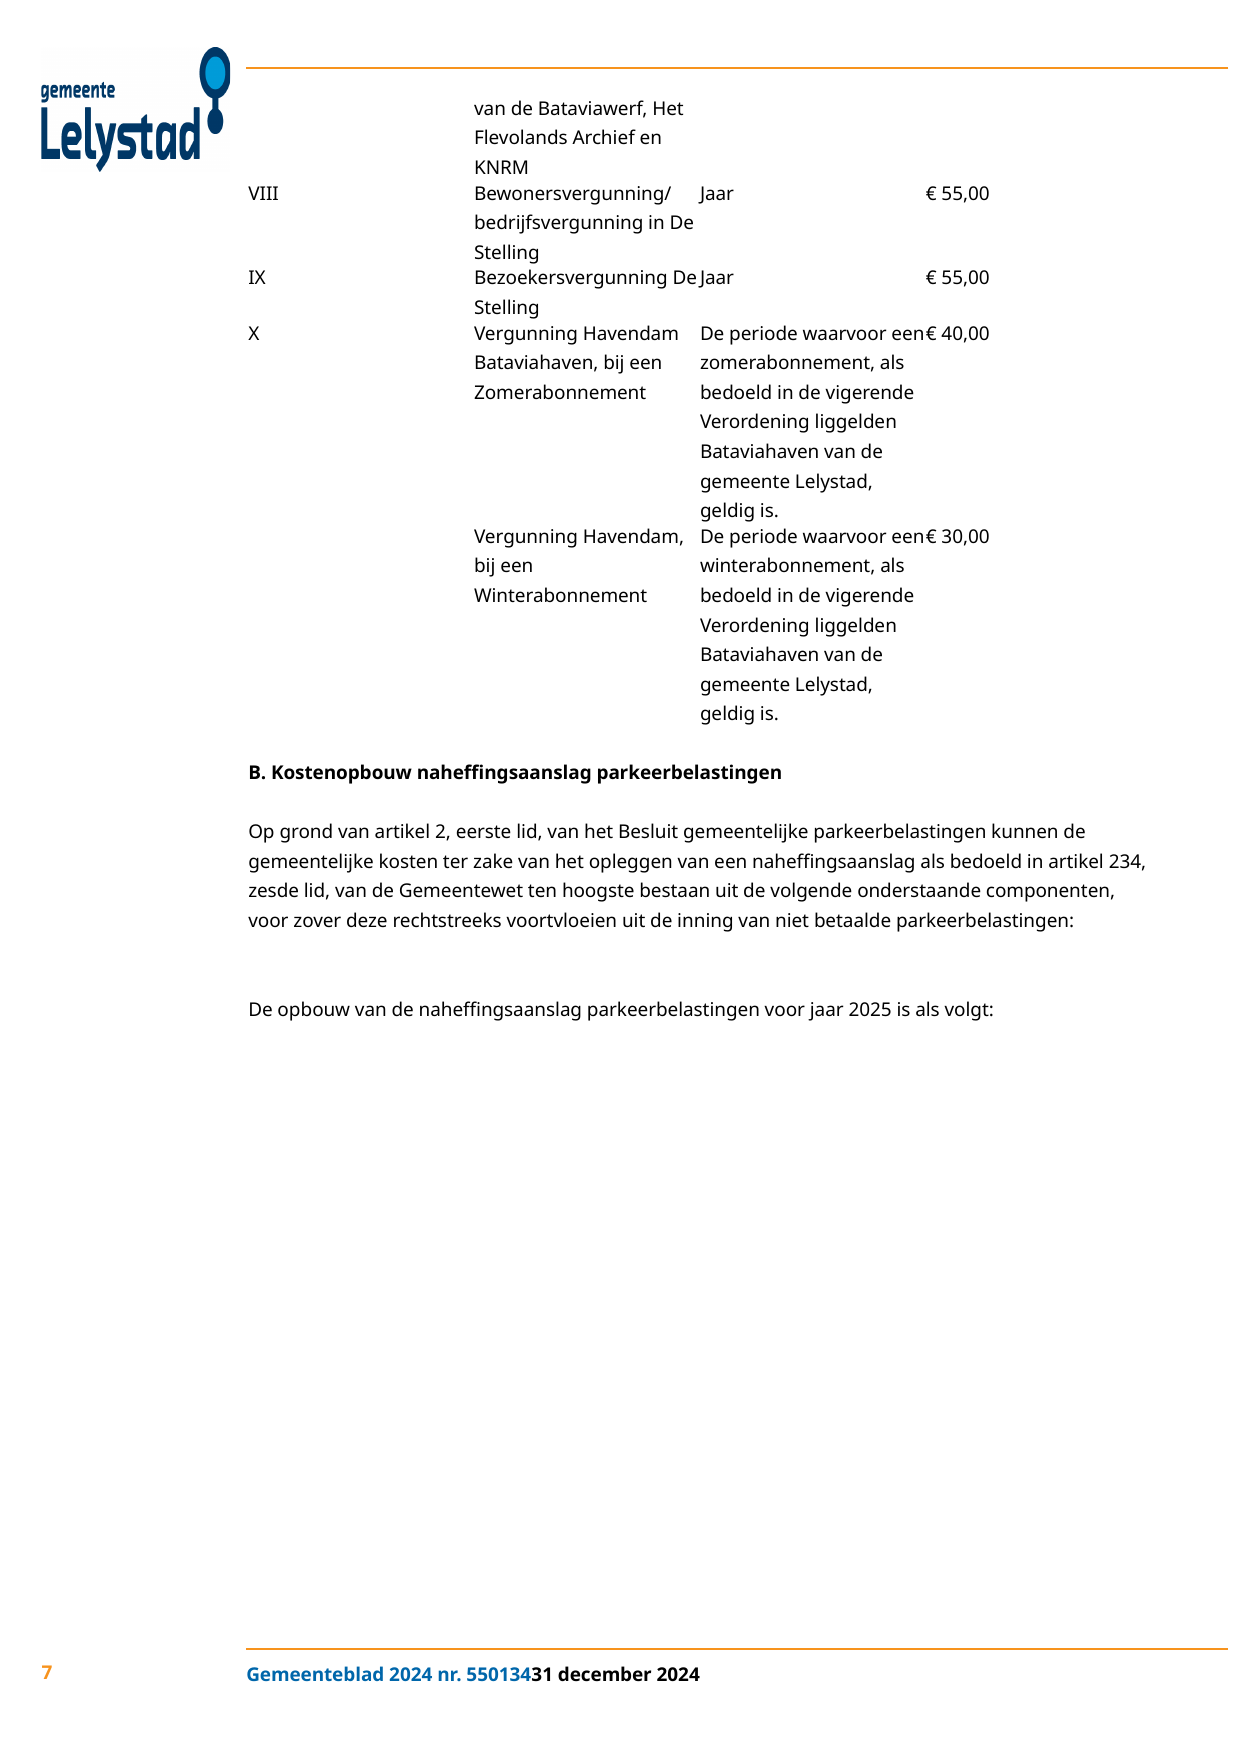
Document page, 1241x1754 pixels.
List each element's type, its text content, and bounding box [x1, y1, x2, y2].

table_cell De periode waarvoor een winterabonnement, als bedoeld in de vigerende Verordening liggelden Bataviahaven van de gemeente Lelystad, geldig is. [700, 523, 926, 726]
table_cell Bezoekersvergunning De Stelling [474, 265, 700, 320]
text B. Kostenopbouw naheffingsaanslag parkeerbelastingen [248, 759, 1152, 785]
table_cell Vergunning Havendam Bataviahaven, bij een Zomerabonnement [474, 320, 700, 523]
picture [41, 47, 231, 172]
table_cell Bewonersvergunning/bedrijfsvergunning in De Stelling [474, 180, 700, 264]
table_cell € 55,00 [926, 265, 1152, 320]
table_cell Jaar [700, 265, 926, 320]
table_cell Vergunning Havendam, bij een Winterabonnement [474, 523, 700, 726]
table_cell [926, 95, 1152, 180]
table_cell X [248, 320, 474, 726]
table_cell van de Bataviawerf, Het Flevolands Archief en KNRM [474, 95, 700, 180]
table_cell [700, 95, 926, 180]
table_cell € 30,00 [926, 523, 1152, 726]
table_cell De periode waarvoor een zomerabonnement, als bedoeld in de vigerende Verordening liggelden Bataviahaven van de gemeente Lelystad, geldig is. [700, 320, 926, 523]
table_cell IX [248, 265, 474, 320]
table_cell [248, 95, 474, 180]
table_cell € 40,00 [926, 320, 1152, 523]
table_cell VIII [248, 180, 474, 264]
text De opbouw van de naheffingsaanslag parkeerbelastingen voor jaar 2025 is als volgt: [248, 996, 1152, 1022]
text Op grond van artikel 2, eerste lid, van het Besluit gemeentelijke parkeerbelastingen kunnen de gemeentelijke kosten ter zake van het opleggen van een naheffingsaanslag als bedoeld in artikel 234, zesde lid, van de Gemeentewet ten hoogste bestaan uit de volgende onderstaande componenten, voor zover deze rechtstreeks voortvloeien uit de inning van niet betaalde parkeerbelastingen: [248, 818, 1152, 933]
table_cell Jaar [700, 180, 926, 264]
table_cell € 55,00 [926, 180, 1152, 264]
